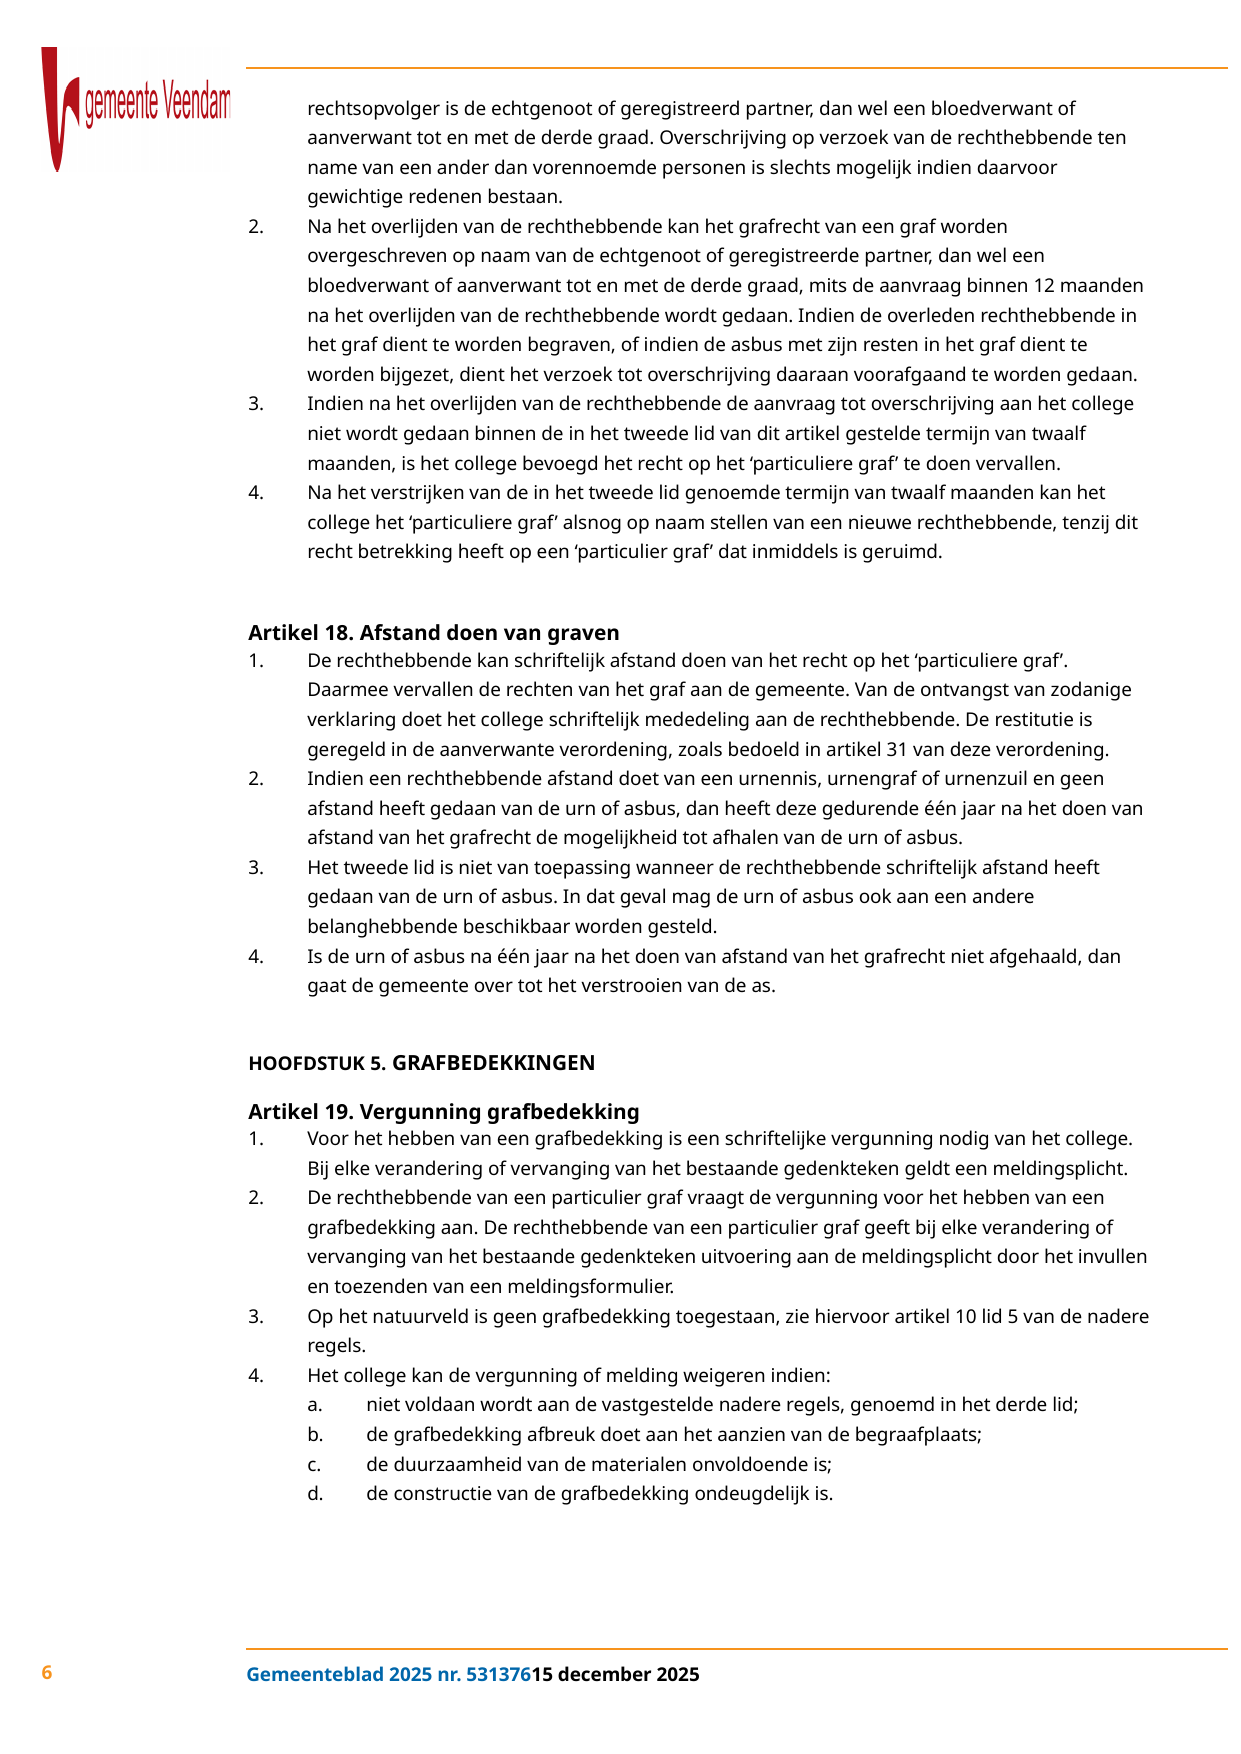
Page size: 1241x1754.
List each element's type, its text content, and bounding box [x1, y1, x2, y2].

text Artikel 19. Vergunning grafbedekking [248, 1097, 1152, 1125]
list Het tweede lid is niet van toepassing wanneer de rechthebbende schriftelijk afstand heeft gedaan van de urn of asbus. In dat geval mag de urn of asbus ook aan een andere belanghebbende beschikbaar worden gesteld. [248, 854, 1152, 939]
list Op het natuurveld is geen grafbedekking toegestaan, zie hiervoor artikel 10 lid 5 van de nadere regels. [248, 1303, 1152, 1358]
picture [41, 47, 231, 172]
list Het college kan de vergunning of melding weigeren indien: [248, 1362, 1152, 1388]
list Voor het hebben van een grafbedekking is een schriftelijke vergunning nodig van het college. Bij elke verandering of vervanging van het bestaande gedenkteken geldt een meldingsplicht. [248, 1125, 1152, 1181]
list Na het verstrijken van de in het tweede lid genoemde termijn van twaalf maanden kan het college het ‘particuliere graf’ alsnog op naam stellen van een nieuwe rechthebbende, tenzij dit recht betrekking heeft op een ‘particulier graf’ dat inmiddels is geruimd. [248, 479, 1152, 564]
list niet voldaan wordt aan de vastgestelde nadere regels, genoemd in het derde lid; [307, 1392, 1152, 1417]
text HOOFDSTUK 5. GRAFBEDEKKINGEN [248, 1048, 1152, 1076]
list de duurzaamheid van de materialen onvoldoende is; [307, 1451, 1152, 1476]
list De rechthebbende kan schriftelijk afstand doen van het recht op het ‘particuliere graf’. Daarmee vervallen de rechten van het graf aan de gemeente. Van de ontvangst van zodanige verklaring doet het college schriftelijk mededeling aan de rechthebbende. De restitutie is geregeld in de aanverwante verordening, zoals bedoeld in artikel 31 van deze verordening. [248, 647, 1152, 761]
list Indien na het overlijden van de rechthebbende de aanvraag tot overschrijving aan het college niet wordt gedaan binnen de in het tweede lid van dit artikel gestelde termijn van twaalf maanden, is het college bevoegd het recht op het ‘particuliere graf’ te doen vervallen. [248, 391, 1152, 476]
list de constructie van de grafbedekking ondeugdelijk is. [307, 1480, 1152, 1506]
text Artikel 18. Afstand doen van graven [248, 618, 1152, 647]
list De rechthebbende van een particulier graf vraagt de vergunning voor het hebben van een grafbedekking aan. De rechthebbende van een particulier graf geeft bij elke verandering of vervanging van het bestaande gedenkteken uitvoering aan de meldingsplicht door het invullen en toezenden van een meldingsformulier. [248, 1184, 1152, 1299]
list rechtsopvolger is de echtgenoot of geregistreerd partner, dan wel een bloedverwant of aanverwant tot en met de derde graad. Overschrijving op verzoek van de rechthebbende ten name van een ander dan vorennoemde personen is slechts mogelijk indien daarvoor gewichtige redenen bestaan. [248, 95, 1152, 209]
list de grafbedekking afbreuk doet aan het aanzien van de begraafplaats; [307, 1421, 1152, 1447]
list Na het overlijden van de rechthebbende kan het grafrecht van een graf worden overgeschreven op naam van de echtgenoot of geregistreerde partner, dan wel een bloedverwant of aanverwant tot en met de derde graad, mits de aanvraag binnen 12 maanden na het overlijden van de rechthebbende wordt gedaan. Indien de overleden rechthebbende in het graf dient te worden begraven, of indien de asbus met zijn resten in het graf dient te worden bijgezet, dient het verzoek tot overschrijving daaraan voorafgaand te worden gedaan. [248, 213, 1152, 387]
list Indien een rechthebbende afstand doet van een urnennis, urnengraf of urnenzuil en geen afstand heeft gedaan van de urn of asbus, dan heeft deze gedurende één jaar na het doen van afstand van het grafrecht de mogelijkheid tot afhalen van de urn of asbus. [248, 765, 1152, 850]
list Is de urn of asbus na één jaar na het doen van afstand van het grafrecht niet afgehaald, dan gaat de gemeente over tot het verstrooien van de as. [248, 943, 1152, 998]
